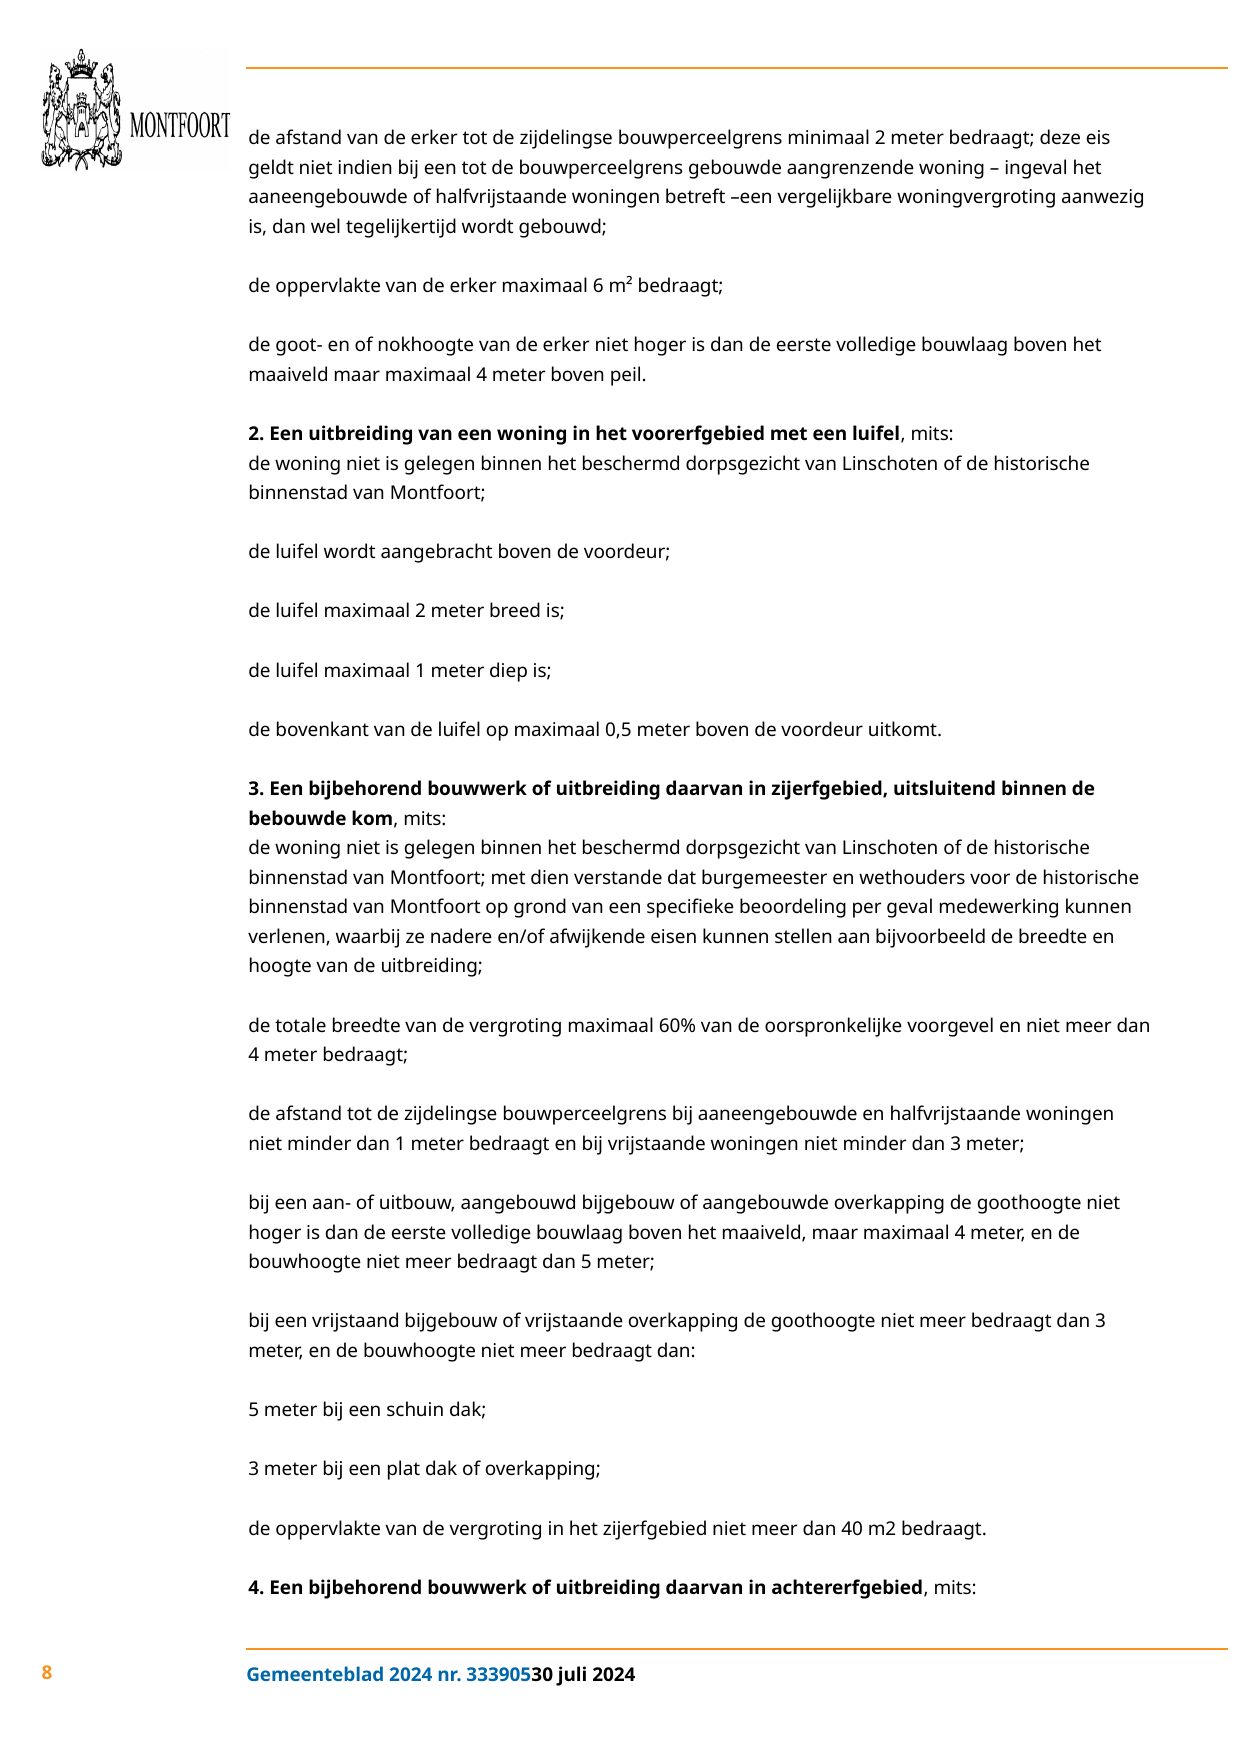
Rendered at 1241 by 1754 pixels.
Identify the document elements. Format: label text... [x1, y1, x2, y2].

text bij een aan- of uitbouw, aangebouwd bijgebouw of aangebouwde overkapping de goothoogte niet hoger is dan de eerste volledige bouwlaag boven het maaiveld, maar maximaal 4 meter, en de bouwhoogte niet meer bedraagt dan 5 meter; [248, 1189, 1152, 1274]
text de bovenkant van de luifel op maximaal 0,5 meter boven de voordeur uitkomt. [248, 716, 1152, 742]
text de luifel maximaal 2 meter breed is; [248, 598, 1152, 623]
text de luifel maximaal 1 meter diep is; [248, 657, 1152, 683]
text de totale breedte van de vergroting maximaal 60% van de oorspronkelijke voorgevel en niet meer dan 4 meter bedraagt; [248, 1012, 1152, 1067]
text de oppervlakte van de erker maximaal 6 m² bedraagt; [248, 272, 1152, 298]
text 3 meter bij een plat dak of overkapping; [248, 1456, 1152, 1481]
picture [41, 47, 231, 172]
text de afstand van de erker tot de zijdelingse bouwperceelgrens minimaal 2 meter bedraagt; deze eis geldt niet indien bij een tot de bouwperceelgrens gebouwde aangrenzende woning – ingeval het aaneengebouwde of halfvrijstaande woningen betreft –een vergelijkbare woningvergroting aanwezig is, dan wel tegelijkertijd wordt gebouwd; [248, 124, 1152, 239]
text de goot- en of nokhoogte van de erker niet hoger is dan de eerste volledige bouwlaag boven het maaiveld maar maximaal 4 meter boven peil. [248, 331, 1152, 387]
text de woning niet is gelegen binnen het beschermd dorpsgezicht van Linschoten of de historische binnenstad van Montfoort; met dien verstande dat burgemeester en wethouders voor de historische binnenstad van Montfoort op grond van een specifieke beoordeling per geval medewerking kunnen verlenen, waarbij ze nadere en/of afwijkende eisen kunnen stellen aan bijvoorbeeld de breedte en hoogte van de uitbreiding; [248, 834, 1152, 978]
text 2. Een uitbreiding van een woning in het voorerfgebied met een luifel, mits: [248, 420, 1152, 446]
text 5 meter bij een schuin dak; [248, 1396, 1152, 1422]
text de luifel wordt aangebracht boven de voordeur; [248, 538, 1152, 564]
text de afstand tot de zijdelingse bouwperceelgrens bij aaneengebouwde en halfvrijstaande woningen niet minder dan 1 meter bedraagt en bij vrijstaande woningen niet minder dan 3 meter; [248, 1101, 1152, 1156]
text de woning niet is gelegen binnen het beschermd dorpsgezicht van Linschoten of de historische binnenstad van Montfoort; [248, 450, 1152, 505]
text 3. Een bijbehorend bouwwerk of uitbreiding daarvan in zijerfgebied, uitsluitend binnen de bebouwde kom, mits: [248, 775, 1152, 831]
text 4. Een bijbehorend bouwwerk of uitbreiding daarvan in achtererfgebied, mits: [248, 1574, 1152, 1600]
text bij een vrijstaand bijgebouw of vrijstaande overkapping de goothoogte niet meer bedraagt dan 3 meter, en de bouwhoogte niet meer bedraagt dan: [248, 1308, 1152, 1363]
text de oppervlakte van de vergroting in het zijerfgebied niet meer dan 40 m2 bedraagt. [248, 1515, 1152, 1541]
